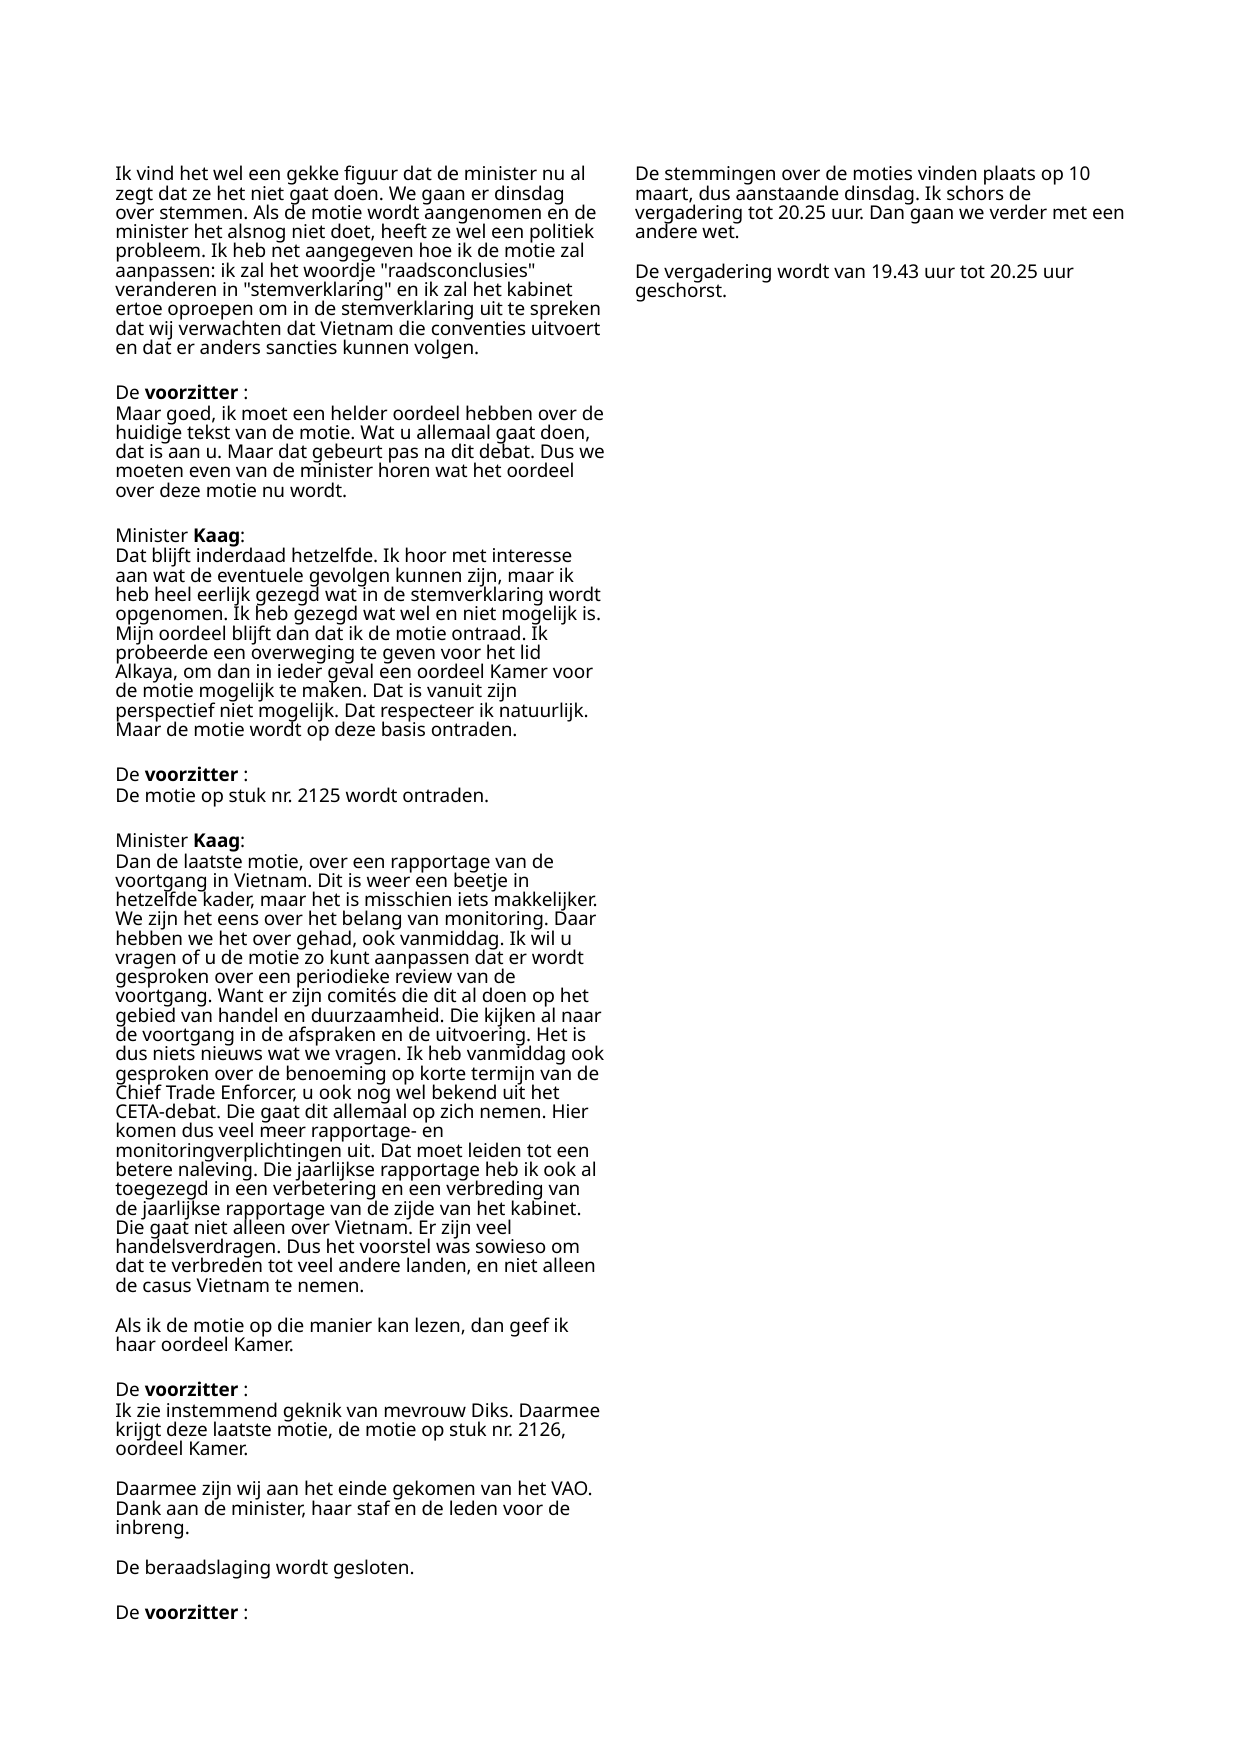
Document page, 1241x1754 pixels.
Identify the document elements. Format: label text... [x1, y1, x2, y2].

text Ik vind het wel een gekke figuur dat de minister nu al zegt dat ze het niet gaat doen. We gaan er dinsdag over stemmen. Als de motie wordt aangenomen en de minister het alsnog niet doet, heeft ze wel een politiek probleem. Ik heb net aangegeven hoe ik de motie zal aanpassen: ik zal het woordje "raadsconclusies" veranderen in "stemverklaring" en ik zal het kabinet ertoe oproepen om in de stemverklaring uit te spreken dat wij verwachten dat Vietnam die conventies uitvoert en dat er anders sancties kunnen volgen. [115, 165, 605, 358]
text De stemmingen over de moties vinden plaats op 10 maart, dus aanstaande dinsdag. Ik schors de vergadering tot 20.25 uur. Dan gaan we verder met een andere wet. [635, 165, 1125, 242]
text Minister Kaag: [115, 522, 605, 547]
text Maar goed, ik moet een helder oordeel hebben over de huidige tekst van de motie. Wat u allemaal gaat doen, dat is aan u. Maar dat gebeurt pas na dit debat. Dus we moeten even van de minister horen wat het oordeel over deze motie nu wordt. [115, 404, 605, 501]
text De voorzitter : [115, 1599, 605, 1625]
text De vergadering wordt van 19.43 uur tot 20.25 uur geschorst. [635, 263, 1125, 302]
text Als ik de motie op die manier kan lezen, dan geef ik haar oordeel Kamer. [115, 1317, 605, 1355]
text Dat blijft inderdaad hetzelfde. Ik hoor met interesse aan wat de eventuele gevolgen kunnen zijn, maar ik heb heel eerlijk gezegd wat in de stemverklaring wordt opgenomen. Ik heb gezegd wat wel en niet mogelijk is. Mijn oordeel blijft dan dat ik de motie ontraad. Ik probeerde een overweging te geven voor het lid Alkaya, om dan in ieder geval een oordeel Kamer voor de motie mogelijk te maken. Dat is vanuit zijn perspectief niet mogelijk. Dat respecteer ik natuurlijk. Maar de motie wordt op deze basis ontraden. [115, 547, 605, 740]
text De beraadslaging wordt gesloten. [115, 1559, 605, 1578]
text De voorzitter : [115, 761, 605, 787]
text Dan de laatste motie, over een rapportage van de voortgang in Vietnam. Dit is weer een beetje in hetzelfde kader, maar het is misschien iets makkelijker. We zijn het eens over het belang van monitoring. Daar hebben we het over gehad, ook vanmiddag. Ik wil u vragen of u de motie zo kunt aanpassen dat er wordt gesproken over een periodieke review van de voortgang. Want er zijn comités die dit al doen op het gebied van handel en duurzaamheid. Die kijken al naar de voortgang in de afspraken en de uitvoering. Het is dus niets nieuws wat we vragen. Ik heb vanmiddag ook gesproken over de benoeming op korte termijn van de Chief Trade Enforcer, u ook nog wel bekend uit het CETA-debat. Die gaat dit allemaal op zich nemen. Hier komen dus veel meer rapportage- en monitoringverplichtingen uit. Dat moet leiden tot een betere naleving. Die jaarlijkse rapportage heb ik ook al toegezegd in een verbetering en een verbreding van de jaarlijkse rapportage van de zijde van het kabinet. Die gaat niet alleen over Vietnam. Er zijn veel handelsverdragen. Dus het voorstel was sowieso om dat te verbreden tot veel andere landen, en niet alleen de casus Vietnam te nemen. [115, 853, 605, 1296]
text Ik zie instemmend geknik van mevrouw Diks. Daarmee krijgt deze laatste motie, de motie op stuk nr. 2126, oordeel Kamer. [115, 1402, 605, 1459]
text Minister Kaag: [115, 827, 605, 853]
text Daarmee zijn wij aan het einde gekomen van het VAO. Dank aan de minister, haar staf en de leden voor de inbreng. [115, 1480, 605, 1538]
text De motie op stuk nr. 2125 wordt ontraden. [115, 787, 605, 806]
text De voorzitter : [115, 379, 605, 404]
text De voorzitter : [115, 1376, 605, 1402]
